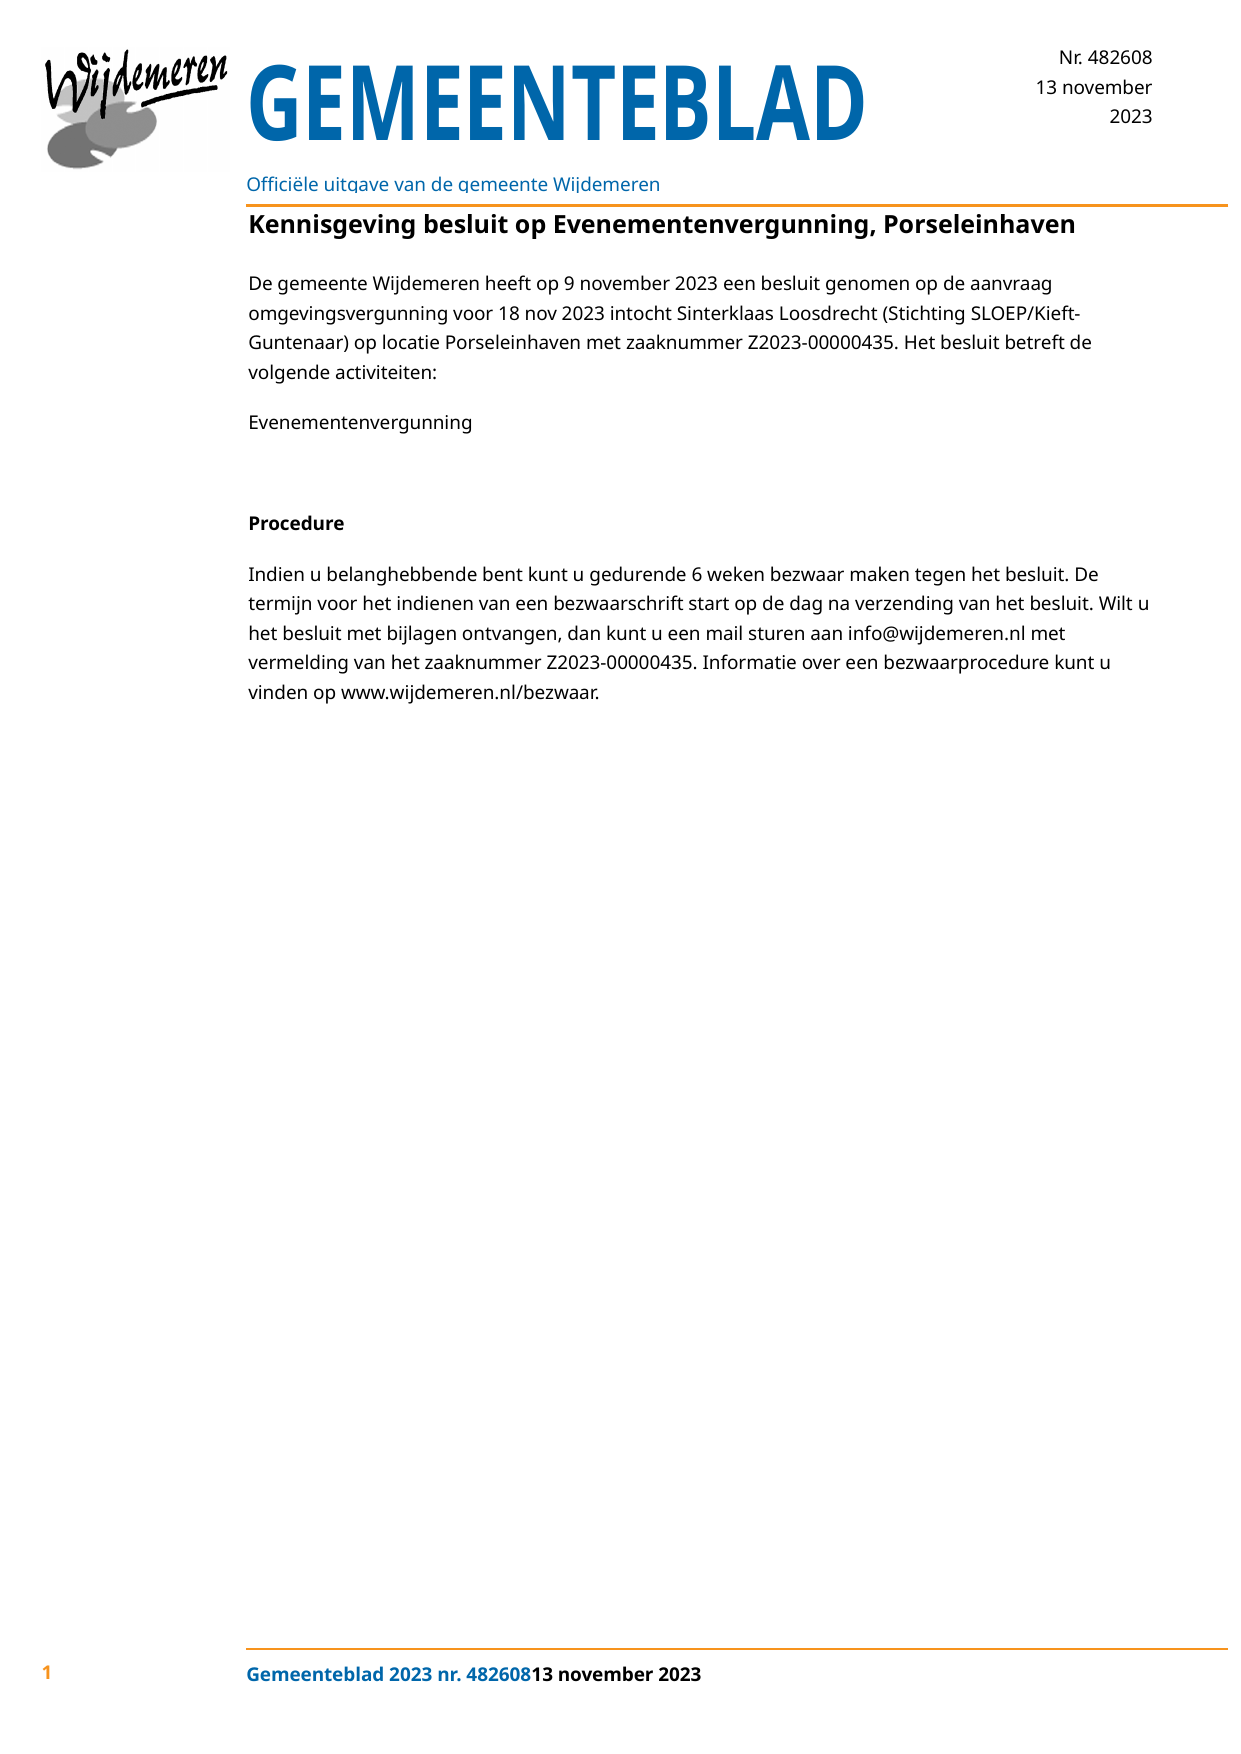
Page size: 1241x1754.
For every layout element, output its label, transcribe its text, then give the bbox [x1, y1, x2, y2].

text Kennisgeving besluit op Evenementenvergunning, Porseleinhaven [248, 207, 1152, 241]
text Evenementenvergunning [248, 409, 1152, 435]
text Indien u belanghebbende bent kunt u gedurende 6 weken bezwaar maken tegen het besluit. De termijn voor het indienen van een bezwaarschrift start op de dag na verzending van het besluit. Wilt u het besluit met bijlagen ontvangen, dan kunt u een mail sturen aan info@wijdemeren.nl met vermelding van het zaaknummer Z2023-00000435. Informatie over een bezwaarprocedure kunt u vinden op www.wijdemeren.nl/bezwaar. [248, 561, 1152, 705]
picture [41, 47, 231, 172]
text Procedure [248, 510, 1152, 536]
text De gemeente Wijdemeren heeft op 9 november 2023 een besluit genomen op de aanvraag omgevingsvergunning voor 18 nov 2023 intocht Sinterklaas Loosdrecht (Stichting SLOEP/Kieft-Guntenaar) op locatie Porseleinhaven met zaaknummer Z2023-00000435. Het besluit betreft de volgende activiteiten: [248, 270, 1152, 385]
